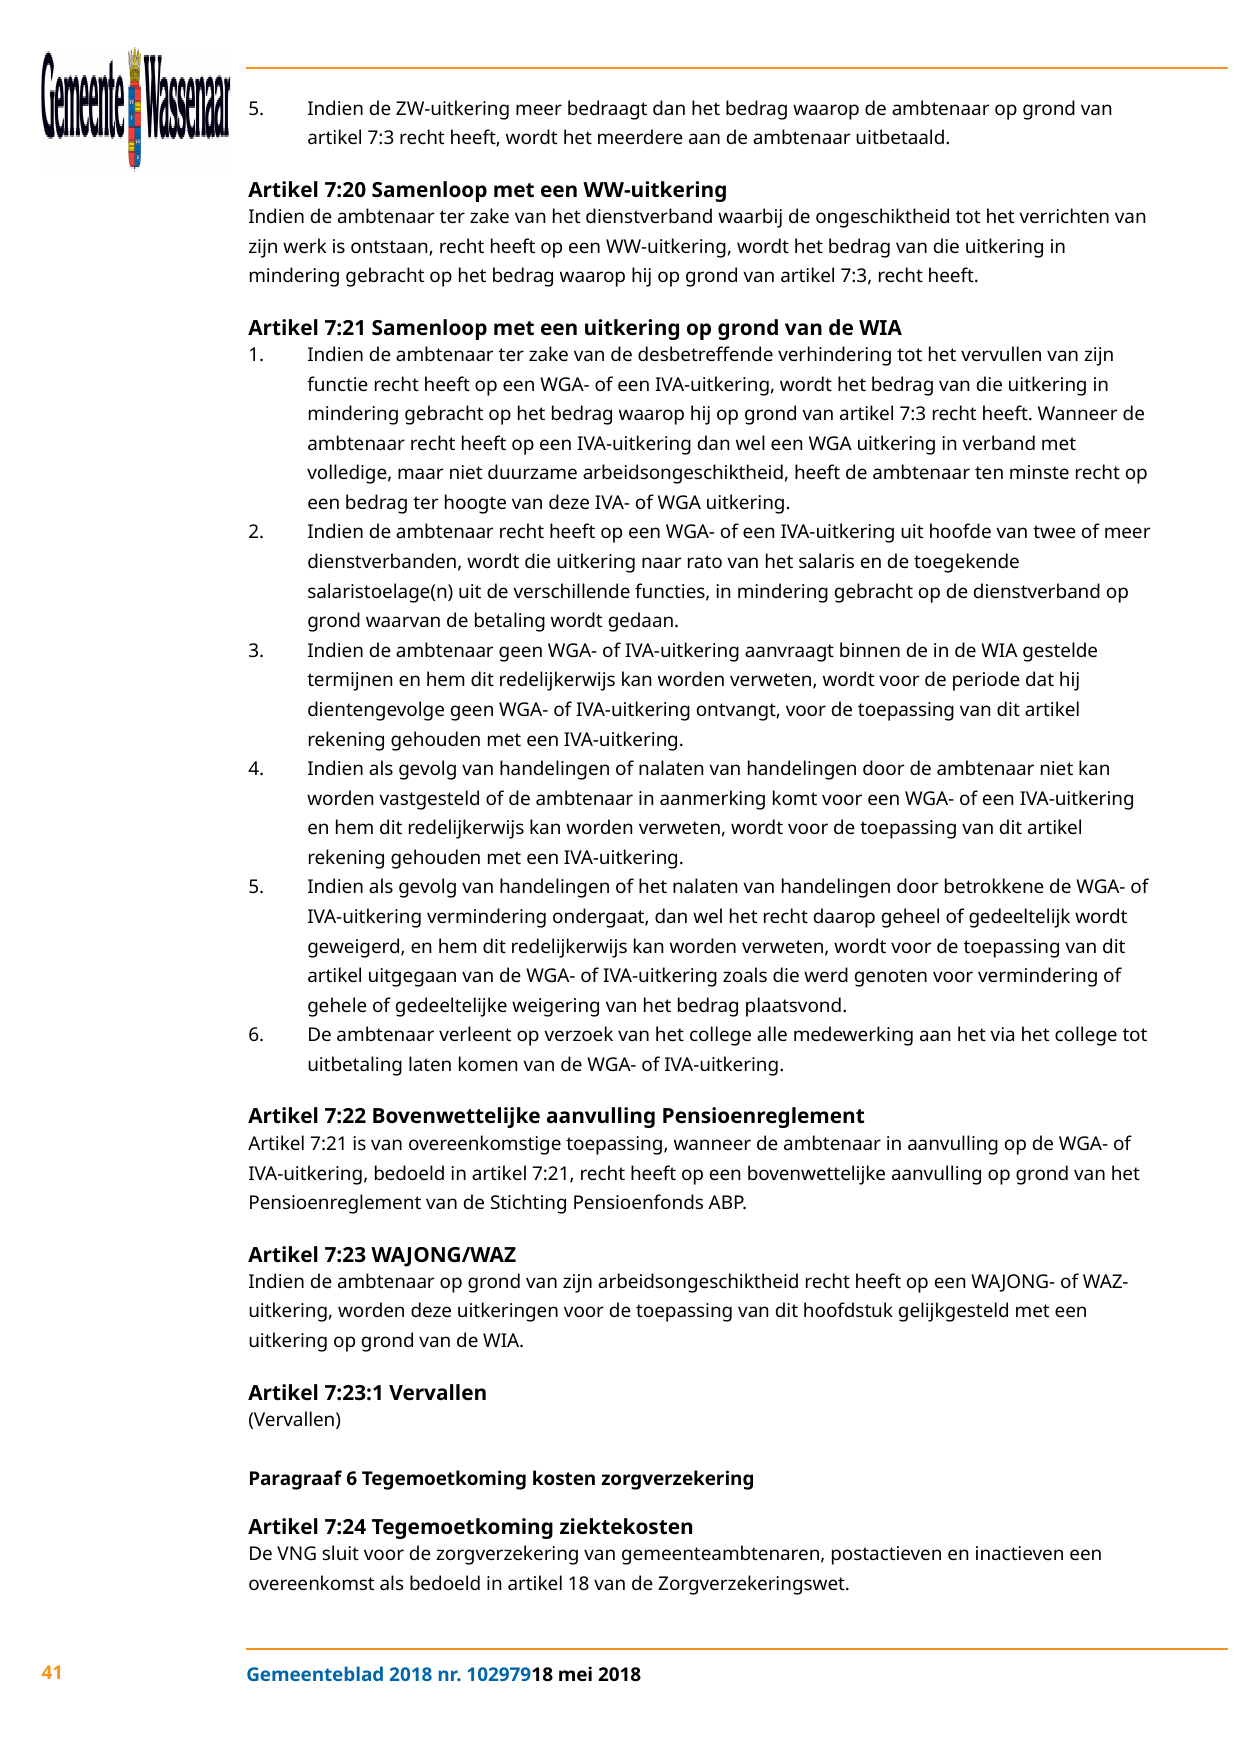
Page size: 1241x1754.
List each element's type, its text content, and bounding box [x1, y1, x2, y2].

text Artikel 7:22 Bovenwettelijke aanvulling Pensioenreglement [248, 1102, 1152, 1130]
text Paragraaf 6 Tegemoetkoming kosten zorgverzekering [248, 1465, 1152, 1491]
list Indien de ambtenaar recht heeft op een WGA- of een IVA-uitkering uit hoofde van twee of meer dienstverbanden, wordt die uitkering naar rato van het salaris en de toegekende salaristoelage(n) uit de verschillende functies, in mindering gebracht op de dienstverband op grond waarvan de betaling wordt gedaan. [248, 519, 1152, 633]
text Artikel 7:23 WAJONG/WAZ [248, 1240, 1152, 1268]
text Artikel 7:20 Samenloop met een WW-uitkering [248, 175, 1152, 203]
picture [41, 47, 231, 172]
text De VNG sluit voor de zorgverzekering van gemeenteambtenaren, postactieven en inactieven een overeenkomst als bedoeld in artikel 18 van de Zorgverzekeringswet. [248, 1540, 1152, 1596]
text Indien de ambtenaar op grond van zijn arbeidsongeschiktheid recht heeft op een WAJONG- of WAZ-uitkering, worden deze uitkeringen voor de toepassing van dit hoofdstuk gelijkgesteld met een uitkering op grond van de WIA. [248, 1268, 1152, 1353]
list Indien als gevolg van handelingen of nalaten van handelingen door de ambtenaar niet kan worden vastgesteld of de ambtenaar in aanmerking komt voor een WGA- of een IVA-uitkering en hem dit redelijkerwijs kan worden verweten, wordt voor de toepassing van dit artikel rekening gehouden met een IVA-uitkering. [248, 755, 1152, 870]
list Indien de ambtenaar ter zake van de desbetreffende verhindering tot het vervullen van zijn functie recht heeft op een WGA- of een IVA-uitkering, wordt het bedrag van die uitkering in mindering gebracht op het bedrag waarop hij op grond van artikel 7:3 recht heeft. Wanneer de ambtenaar recht heeft op een IVA-uitkering dan wel een WGA uitkering in verband met volledige, maar niet duurzame arbeidsongeschiktheid, heeft de ambtenaar ten minste recht op een bedrag ter hoogte van deze IVA- of WGA uitkering. [248, 341, 1152, 515]
text Artikel 7:24 Tegemoetkoming ziektekosten [248, 1512, 1152, 1540]
text Artikel 7:23:1 Vervallen [248, 1378, 1152, 1406]
list De ambtenaar verleent op verzoek van het college alle medewerking aan het via het college tot uitbetaling laten komen van de WGA- of IVA-uitkering. [248, 1022, 1152, 1077]
list Indien de ZW-uitkering meer bedraagt dan het bedrag waarop de ambtenaar op grond van artikel 7:3 recht heeft, wordt het meerdere aan de ambtenaar uitbetaald. [248, 95, 1152, 150]
text Artikel 7:21 Samenloop met een uitkering op grond van de WIA [248, 313, 1152, 341]
list Indien als gevolg van handelingen of het nalaten van handelingen door betrokkene de WGA- of IVA-uitkering vermindering ondergaat, dan wel het recht daarop geheel of gedeeltelijk wordt geweigerd, en hem dit redelijkerwijs kan worden verweten, wordt voor de toepassing van dit artikel uitgegaan van de WGA- of IVA-uitkering zoals die werd genoten voor vermindering of gehele of gedeeltelijke weigering van het bedrag plaatsvond. [248, 874, 1152, 1018]
text Indien de ambtenaar ter zake van het dienstverband waarbij de ongeschiktheid tot het verrichten van zijn werk is ontstaan, recht heeft op een WW-uitkering, wordt het bedrag van die uitkering in mindering gebracht op het bedrag waarop hij op grond van artikel 7:3, recht heeft. [248, 203, 1152, 288]
text (Vervallen) [248, 1406, 1152, 1432]
text Artikel 7:21 is van overeenkomstige toepassing, wanneer de ambtenaar in aanvulling op de WGA- of IVA-uitkering, bedoeld in artikel 7:21, recht heeft op een bovenwettelijke aanvulling op grond van het Pensioenreglement van de Stichting Pensioenfonds ABP. [248, 1130, 1152, 1215]
list Indien de ambtenaar geen WGA- of IVA-uitkering aanvraagt binnen de in de WIA gestelde termijnen en hem dit redelijkerwijs kan worden verweten, wordt voor de periode dat hij dientengevolge geen WGA- of IVA-uitkering ontvangt, voor de toepassing van dit artikel rekening gehouden met een IVA-uitkering. [248, 637, 1152, 752]
